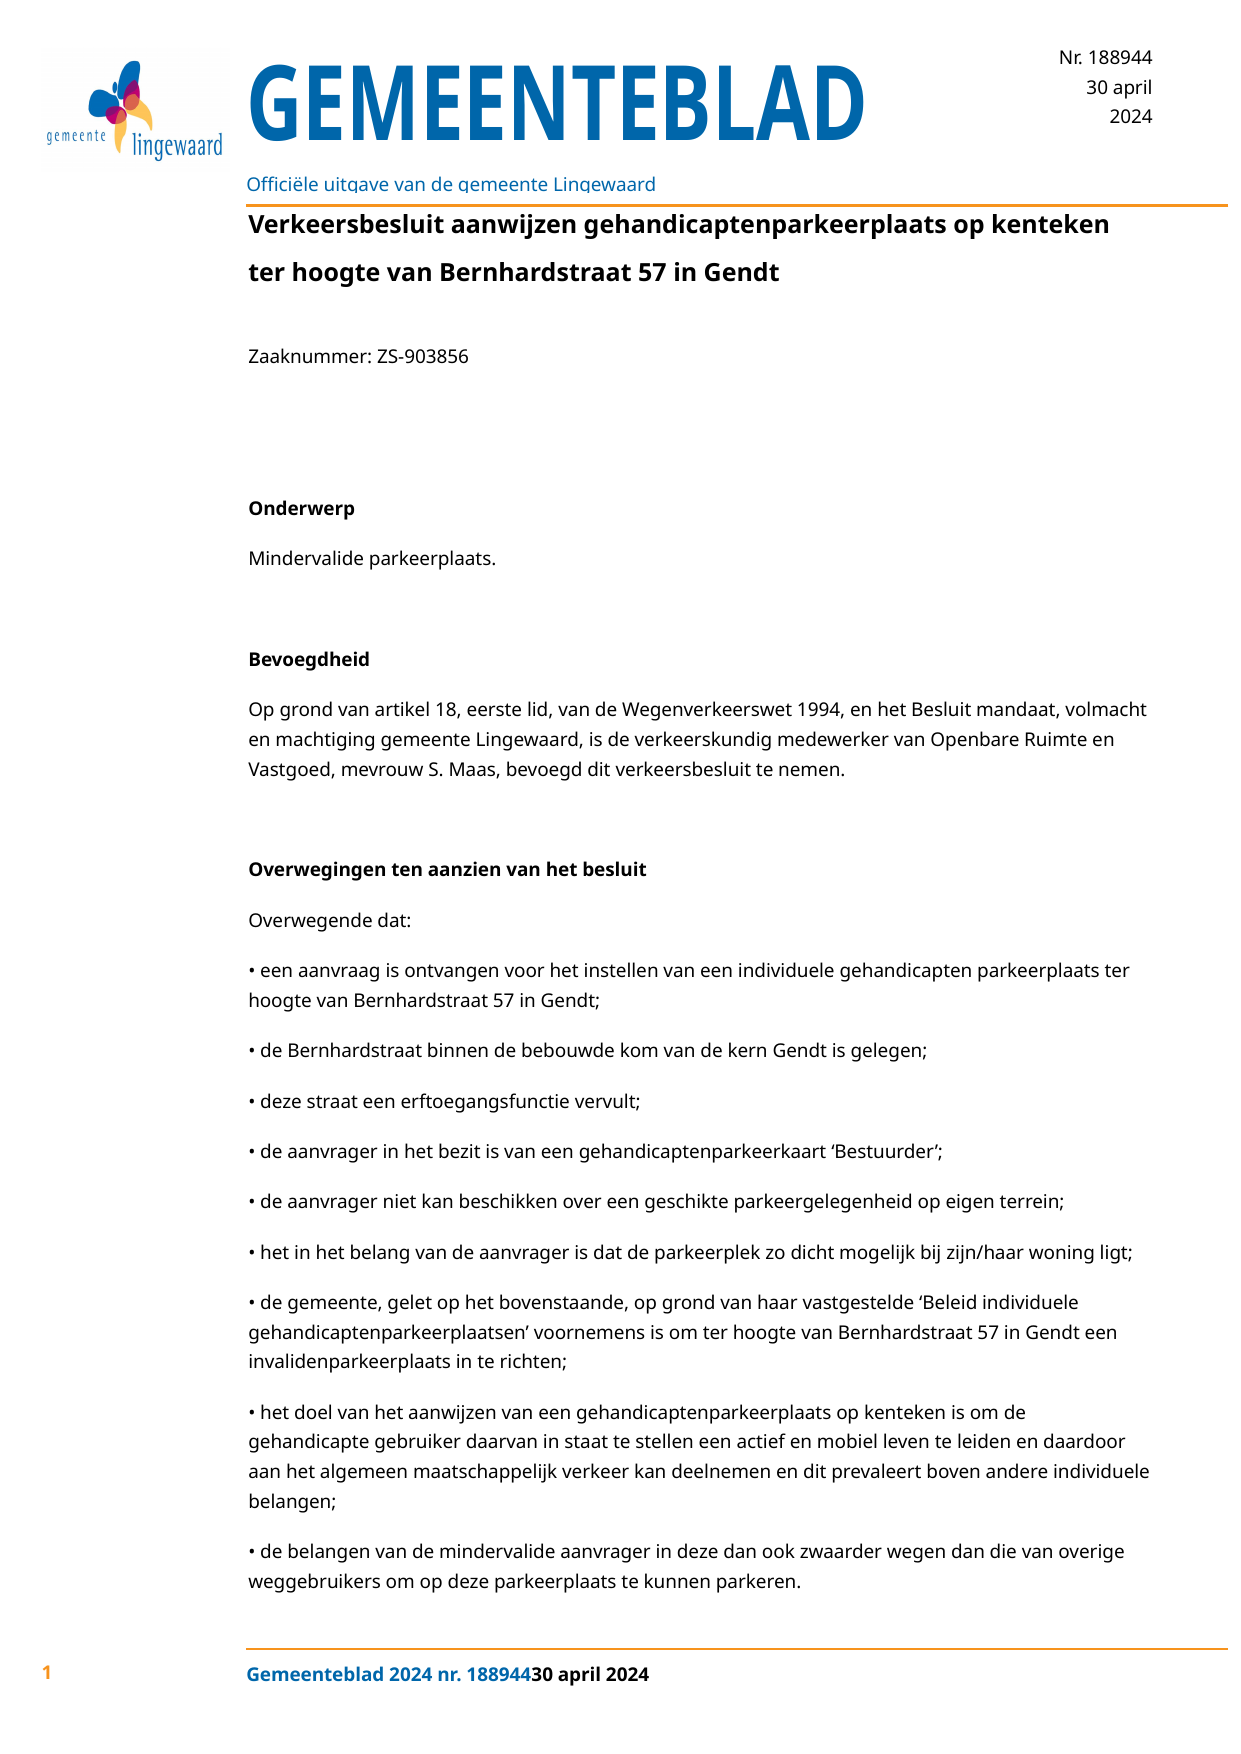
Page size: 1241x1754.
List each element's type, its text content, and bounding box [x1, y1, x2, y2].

text • de aanvrager niet kan beschikken over een geschikte parkeergelegenheid op eigen terrein; [248, 1189, 1152, 1214]
picture [41, 47, 231, 172]
text • de belangen van de mindervalide aanvrager in deze dan ook zwaarder wegen dan die van overige weggebruikers om op deze parkeerplaats te kunnen parkeren. [248, 1538, 1152, 1593]
text Overwegende dat: [248, 907, 1152, 933]
text • de aanvrager in het bezit is van een gehandicaptenparkeerkaart ‘Bestuurder’; [248, 1138, 1152, 1164]
text Op grond van artikel 18, eerste lid, van de Wegenverkeerswet 1994, en het Besluit mandaat, volmacht en machtiging gemeente Lingewaard, is de verkeerskundig medewerker van Openbare Ruimte en Vastgoed, mevrouw S. Maas, bevoegd dit verkeersbesluit te nemen. [248, 697, 1152, 781]
text • deze straat een erftoegangsfunctie vervult; [248, 1088, 1152, 1113]
text Overwegingen ten aanzien van het besluit [248, 857, 1152, 882]
text • een aanvraag is ontvangen voor het instellen van een individuele gehandicapten parkeerplaats ter hoogte van Bernhardstraat 57 in Gendt; [248, 957, 1152, 1013]
text Verkeersbesluit aanwijzen gehandicaptenparkeerplaats op kenteken ter hoogte van Bernhardstraat 57 in Gendt [248, 207, 1152, 288]
text Mindervalide parkeerplaats. [248, 545, 1152, 571]
text Zaaknummer: ZS-903856 [248, 344, 1152, 369]
text • het doel van het aanwijzen van een gehandicaptenparkeerplaats op kenteken is om de gehandicapte gebruiker daarvan in staat te stellen een actief en mobiel leven te leiden en daardoor aan het algemeen maatschappelijk verkeer kan deelnemen en dit prevaleert boven andere individuele belangen; [248, 1399, 1152, 1513]
text • de gemeente, gelet op het bovenstaande, op grond van haar vastgestelde ‘Beleid individuele gehandicaptenparkeerplaatsen’ voornemens is om ter hoogte van Bernhardstraat 57 in Gendt een invalidenparkeerplaats in te richten; [248, 1289, 1152, 1374]
text Bevoegdheid [248, 646, 1152, 672]
text • het in het belang van de aanvrager is dat de parkeerplek zo dicht mogelijk bij zijn/haar woning ligt; [248, 1239, 1152, 1265]
text • de Bernhardstraat binnen de bebouwde kom van de kern Gendt is gelegen; [248, 1037, 1152, 1063]
text Onderwerp [248, 495, 1152, 521]
